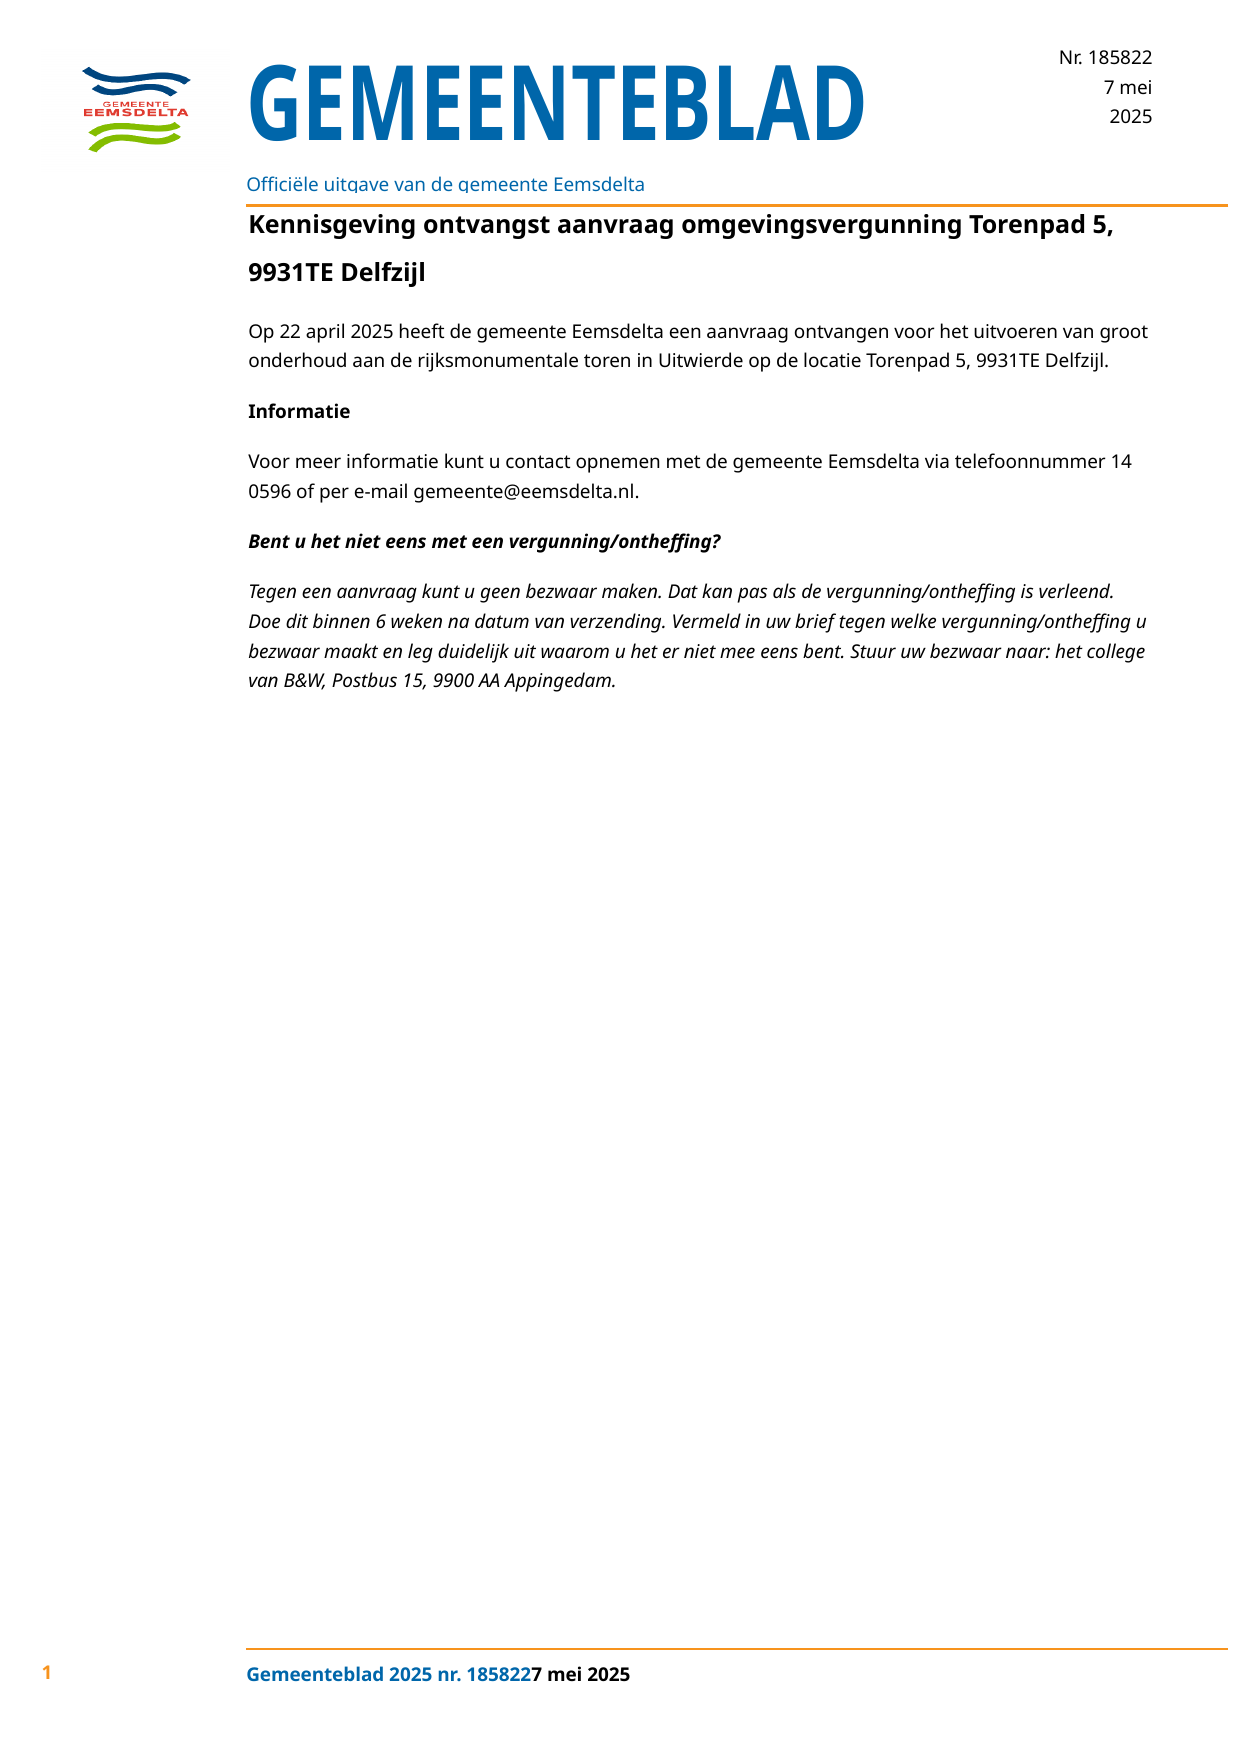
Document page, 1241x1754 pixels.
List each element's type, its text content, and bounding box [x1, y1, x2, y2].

text Tegen een aanvraag kunt u geen bezwaar maken. Dat kan pas als de vergunning/ontheffing is verleend. Doe dit binnen 6 weken na datum van verzending. Vermeld in uw brief tegen welke vergunning/ontheffing u bezwaar maakt en leg duidelijk uit waarom u het er niet mee eens bent. Stuur uw bezwaar naar: het college van B&W, Postbus 15, 9900 AA Appingedam. [248, 579, 1152, 693]
text Bent u het niet eens met een vergunning/ontheffing? [248, 528, 1152, 554]
text Voor meer informatie kunt u contact opnemen met de gemeente Eemsdelta via telefoonnummer 14 0596 of per e-mail gemeente@eemsdelta.nl. [248, 448, 1152, 504]
text Op 22 april 2025 heeft de gemeente Eemsdelta een aanvraag ontvangen voor het uitvoeren van groot onderhoud aan de rijksmonumentale toren in Uitwierde op de locatie Torenpad 5, 9931TE Delfzijl. [248, 318, 1152, 373]
text Informatie [248, 398, 1152, 424]
text Kennisgeving ontvangst aanvraag omgevingsvergunning Torenpad 5, 9931TE Delfzijl [248, 207, 1152, 288]
picture [41, 47, 231, 172]
